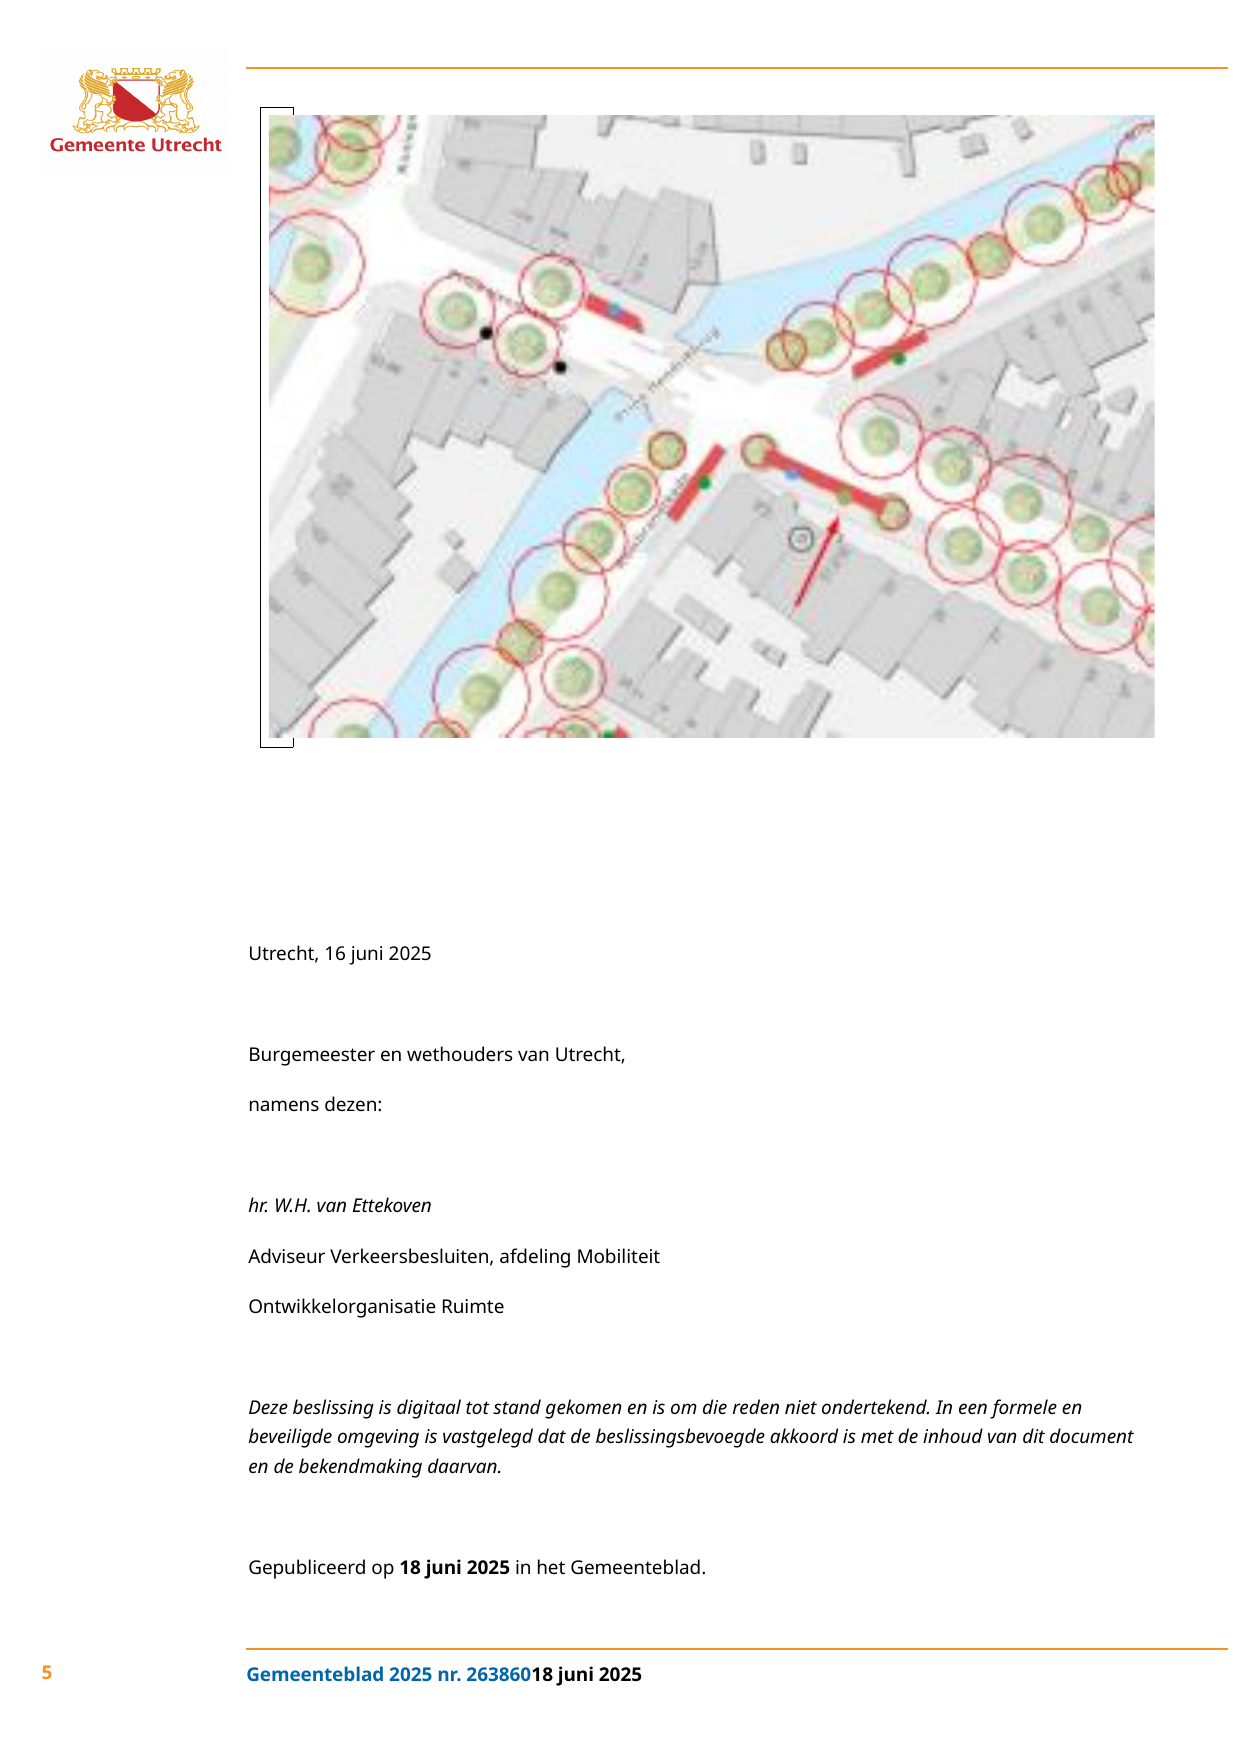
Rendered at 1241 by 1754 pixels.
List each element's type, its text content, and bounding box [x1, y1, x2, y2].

text Ontwikkelorganisatie Ruimte [248, 1293, 1152, 1319]
text hr. W.H. van Ettekoven [248, 1192, 1152, 1218]
text Burgemeester en wethouders van Utrecht, [248, 1041, 1152, 1067]
picture [268, 115, 1155, 738]
text Adviseur Verkeersbesluiten, afdeling Mobiliteit [248, 1243, 1152, 1269]
text Deze beslissing is digitaal tot stand gekomen en is om die reden niet ondertekend. In een formele en beveiligde omgeving is vastgelegd dat de beslissingsbevoegde akkoord is met de inhoud van dit document en de bekendmaking daarvan. [248, 1394, 1152, 1479]
text Gepubliceerd op 18 juni 2025 in het Gemeenteblad. [248, 1554, 1152, 1580]
text Utrecht, 16 juni 2025 [248, 940, 1152, 966]
picture [41, 47, 231, 172]
text namens dezen: [248, 1092, 1152, 1117]
